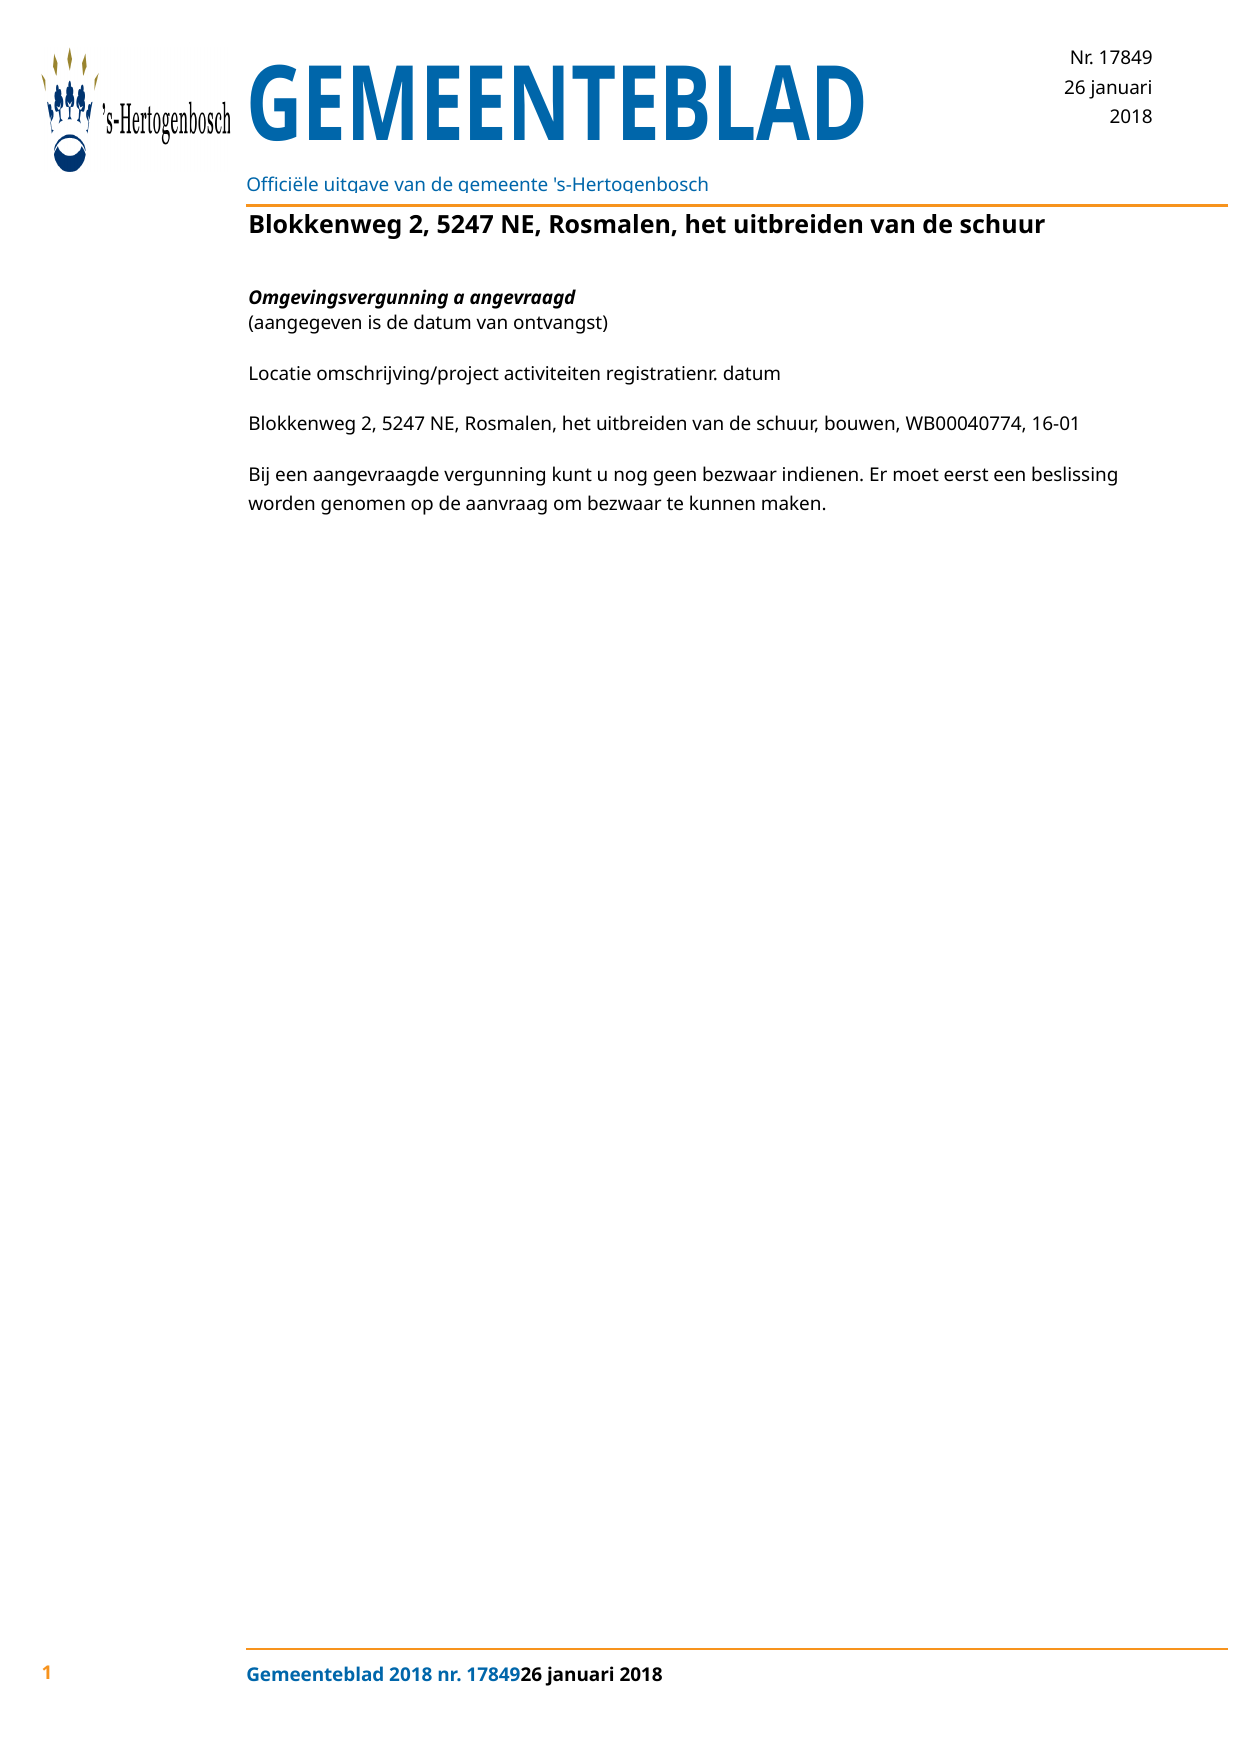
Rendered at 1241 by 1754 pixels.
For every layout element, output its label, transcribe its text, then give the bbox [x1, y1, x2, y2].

text (aangegeven is de datum van ontvangst) [248, 309, 1152, 335]
picture [41, 47, 231, 172]
text Locatie omschrijving/project activiteiten registratienr. datum [248, 360, 1152, 386]
text Blokkenweg 2, 5247 NE, Rosmalen, het uitbreiden van de schuur, bouwen, WB00040774, 16-01 [248, 410, 1152, 436]
text Bij een aangevraagde vergunning kunt u nog geen bezwaar indienen. Er moet eerst een beslissing worden genomen op de aanvraag om bezwaar te kunnen maken. [248, 461, 1152, 516]
text Omgevingsvergunning a angevraagd [248, 284, 1152, 309]
text Blokkenweg 2, 5247 NE, Rosmalen, het uitbreiden van de schuur [248, 207, 1152, 241]
